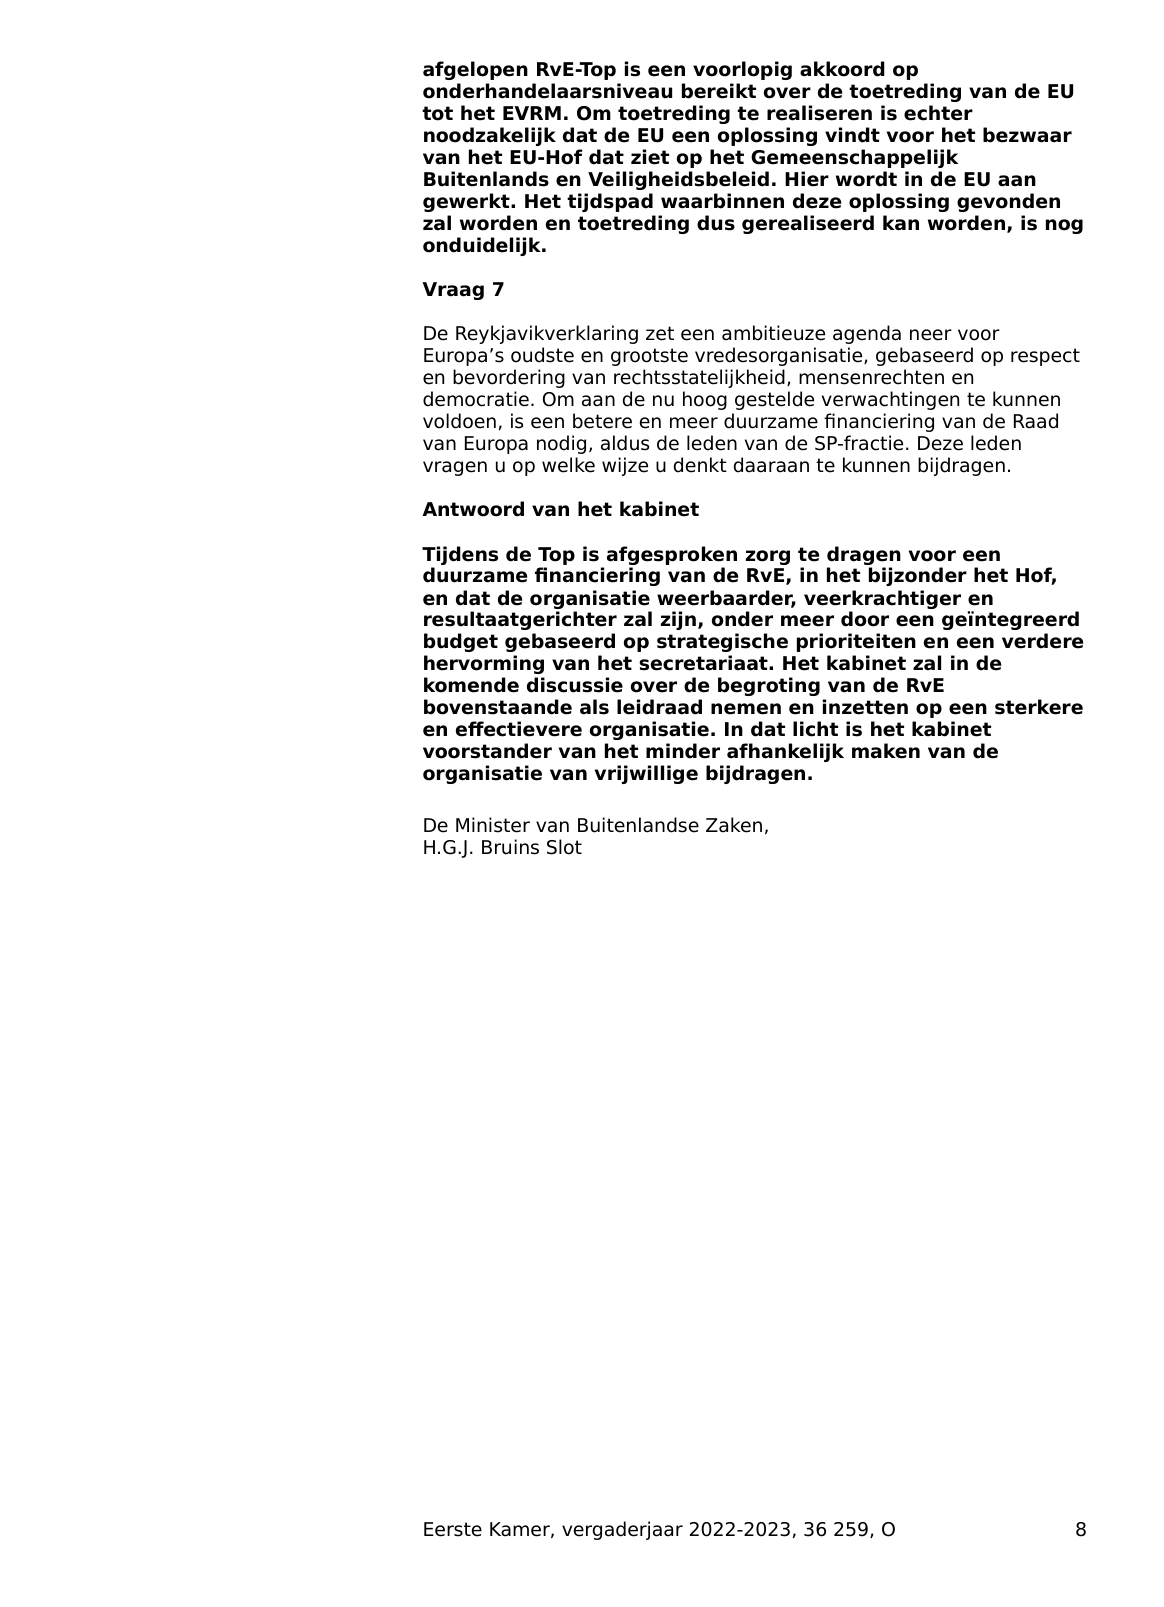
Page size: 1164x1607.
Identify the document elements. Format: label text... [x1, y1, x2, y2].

text afgelopen RvE-Top is een voorlopig akkoord op onderhandelaarsniveau bereikt over de toetreding van de EU tot het EVRM. Om toetreding te realiseren is echter noodzakelijk dat de EU een oplossing vindt voor het bezwaar van het EU-Hof dat ziet op het Gemeenschappelijk Buitenlands en Veiligheidsbeleid. Hier wordt in de EU aan gewerkt. Het tijdspad waarbinnen deze oplossing gevonden zal worden en toetreding dus gerealiseerd kan worden, is nog onduidelijk. [422, 59, 1087, 257]
text De Minister van Buitenlandse Zaken, H.G.J. Bruins Slot [422, 815, 1087, 859]
subtitle Vraag 7 [422, 279, 1087, 301]
subtitle Antwoord van het kabinet [422, 499, 1087, 521]
text Tijdens de Top is afgesproken zorg te dragen voor een duurzame financiering van de RvE, in het bijzonder het Hof, en dat de organisatie weerbaarder, veerkrachtiger en resultaatgerichter zal zijn, onder meer door een geïntegreerd budget gebaseerd op strategische prioriteiten en een verdere hervorming van het secretariaat. Het kabinet zal in de komende discussie over de begroting van de RvE bovenstaande als leidraad nemen en inzetten op een sterkere en effectievere organisatie. In dat licht is het kabinet voorstander van het minder afhankelijk maken van de organisatie van vrijwillige bijdragen. [422, 543, 1087, 785]
text De Reykjavikverklaring zet een ambitieuze agenda neer voor Europa’s oudste en grootste vredesorganisatie, gebaseerd op respect en bevordering van rechtsstatelijkheid, mensenrechten en democratie. Om aan de nu hoog gestelde verwachtingen te kunnen voldoen, is een betere en meer duurzame financiering van de Raad van Europa nodig, aldus de leden van de SP-fractie. Deze leden vragen u op welke wijze u denkt daaraan te kunnen bijdragen. [422, 323, 1087, 477]
